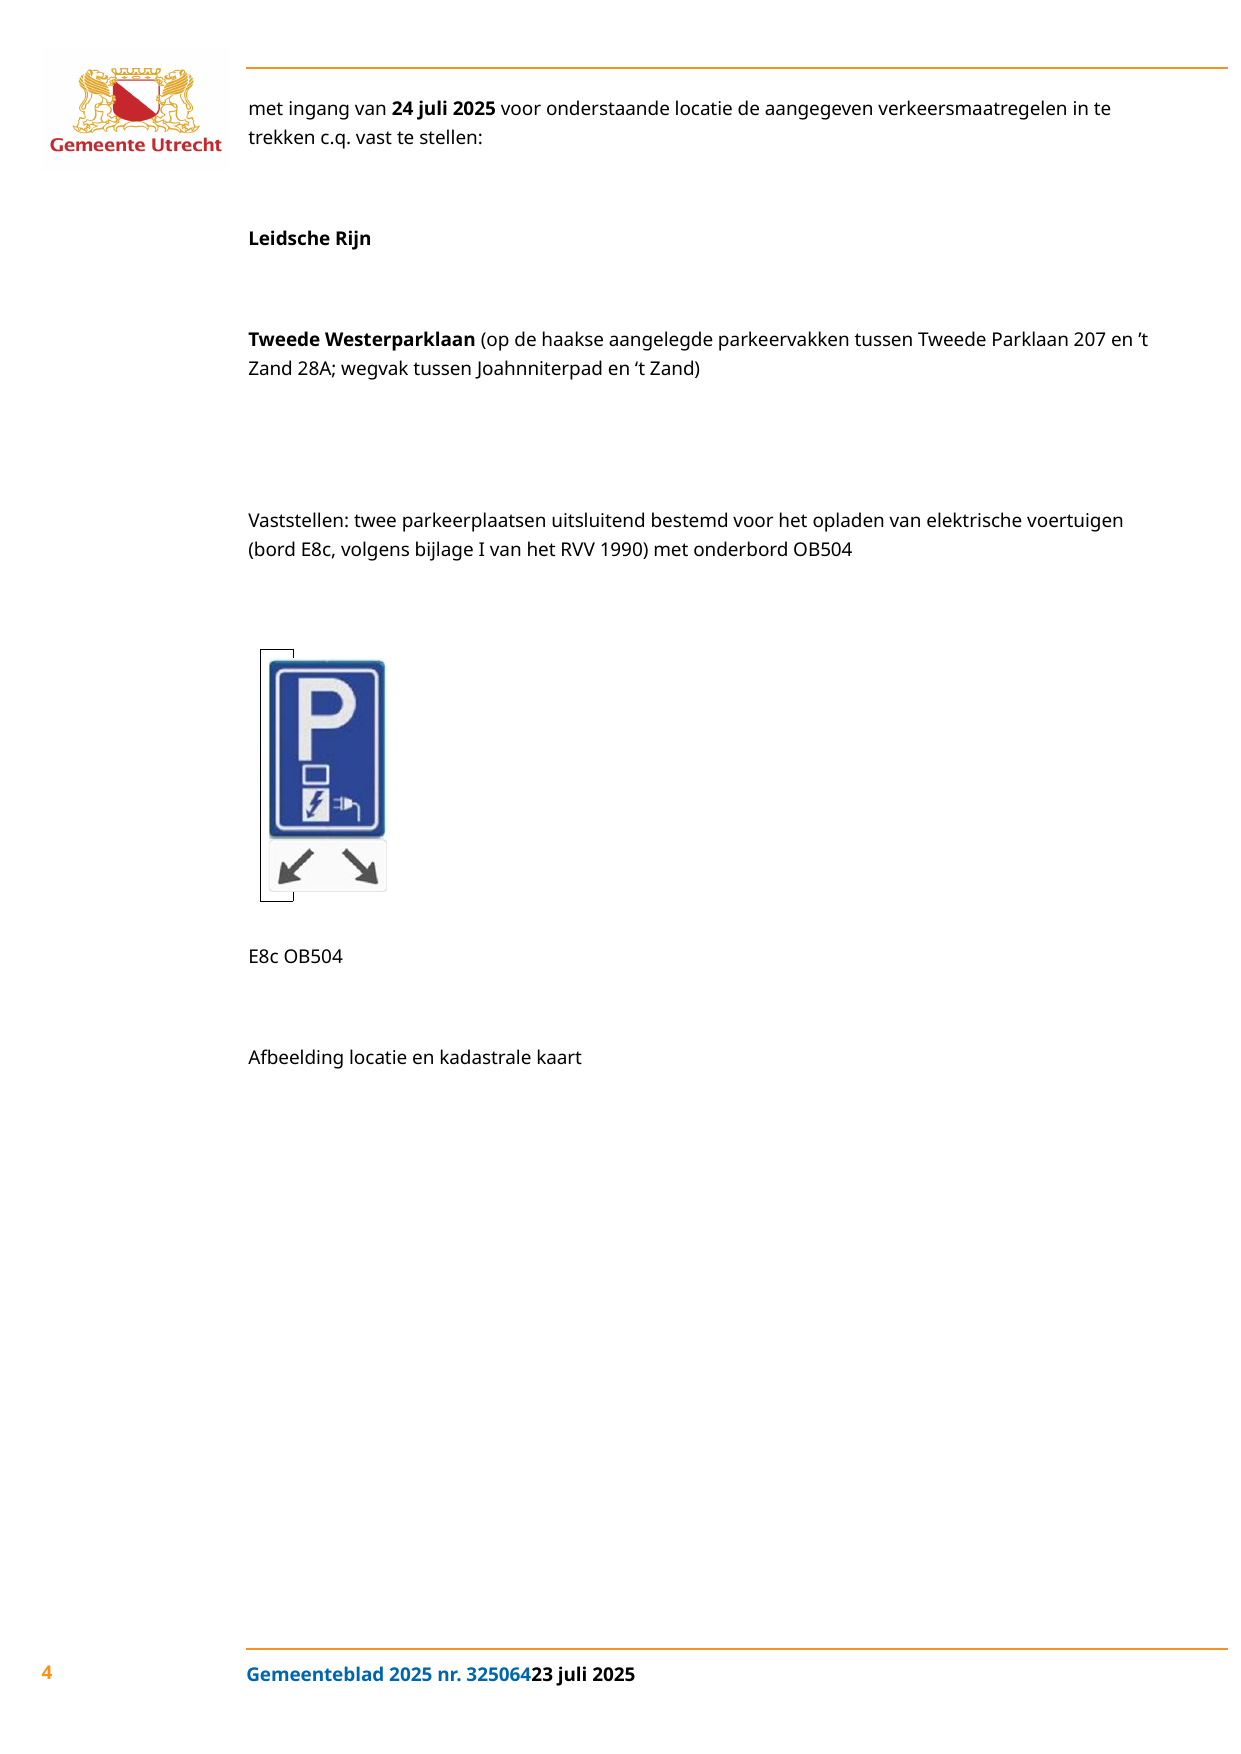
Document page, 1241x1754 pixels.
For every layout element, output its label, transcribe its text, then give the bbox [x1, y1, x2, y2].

text Vaststellen: twee parkeerplaatsen uitsluitend bestemd voor het opladen van elektrische voertuigen (bord E8c, volgens bijlage I van het RVV 1990) met onderbord OB504 [248, 507, 1152, 562]
text Leidsche Rijn [248, 225, 1152, 251]
text Tweede Westerparklaan (op de haakse aangelegde parkeervakken tussen Tweede Parklaan 207 en ’t Zand 28A; wegvak tussen Joahnniterpad en ‘t Zand) [248, 326, 1152, 381]
picture [268, 658, 387, 892]
text met ingang van 24 juli 2025 voor onderstaande locatie de aangegeven verkeersmaatregelen in te trekken c.q. vast te stellen: [248, 95, 1152, 150]
picture [41, 47, 231, 172]
text Afbeelding locatie en kadastrale kaart [248, 1044, 1152, 1070]
text E8c OB504 [248, 943, 1152, 969]
